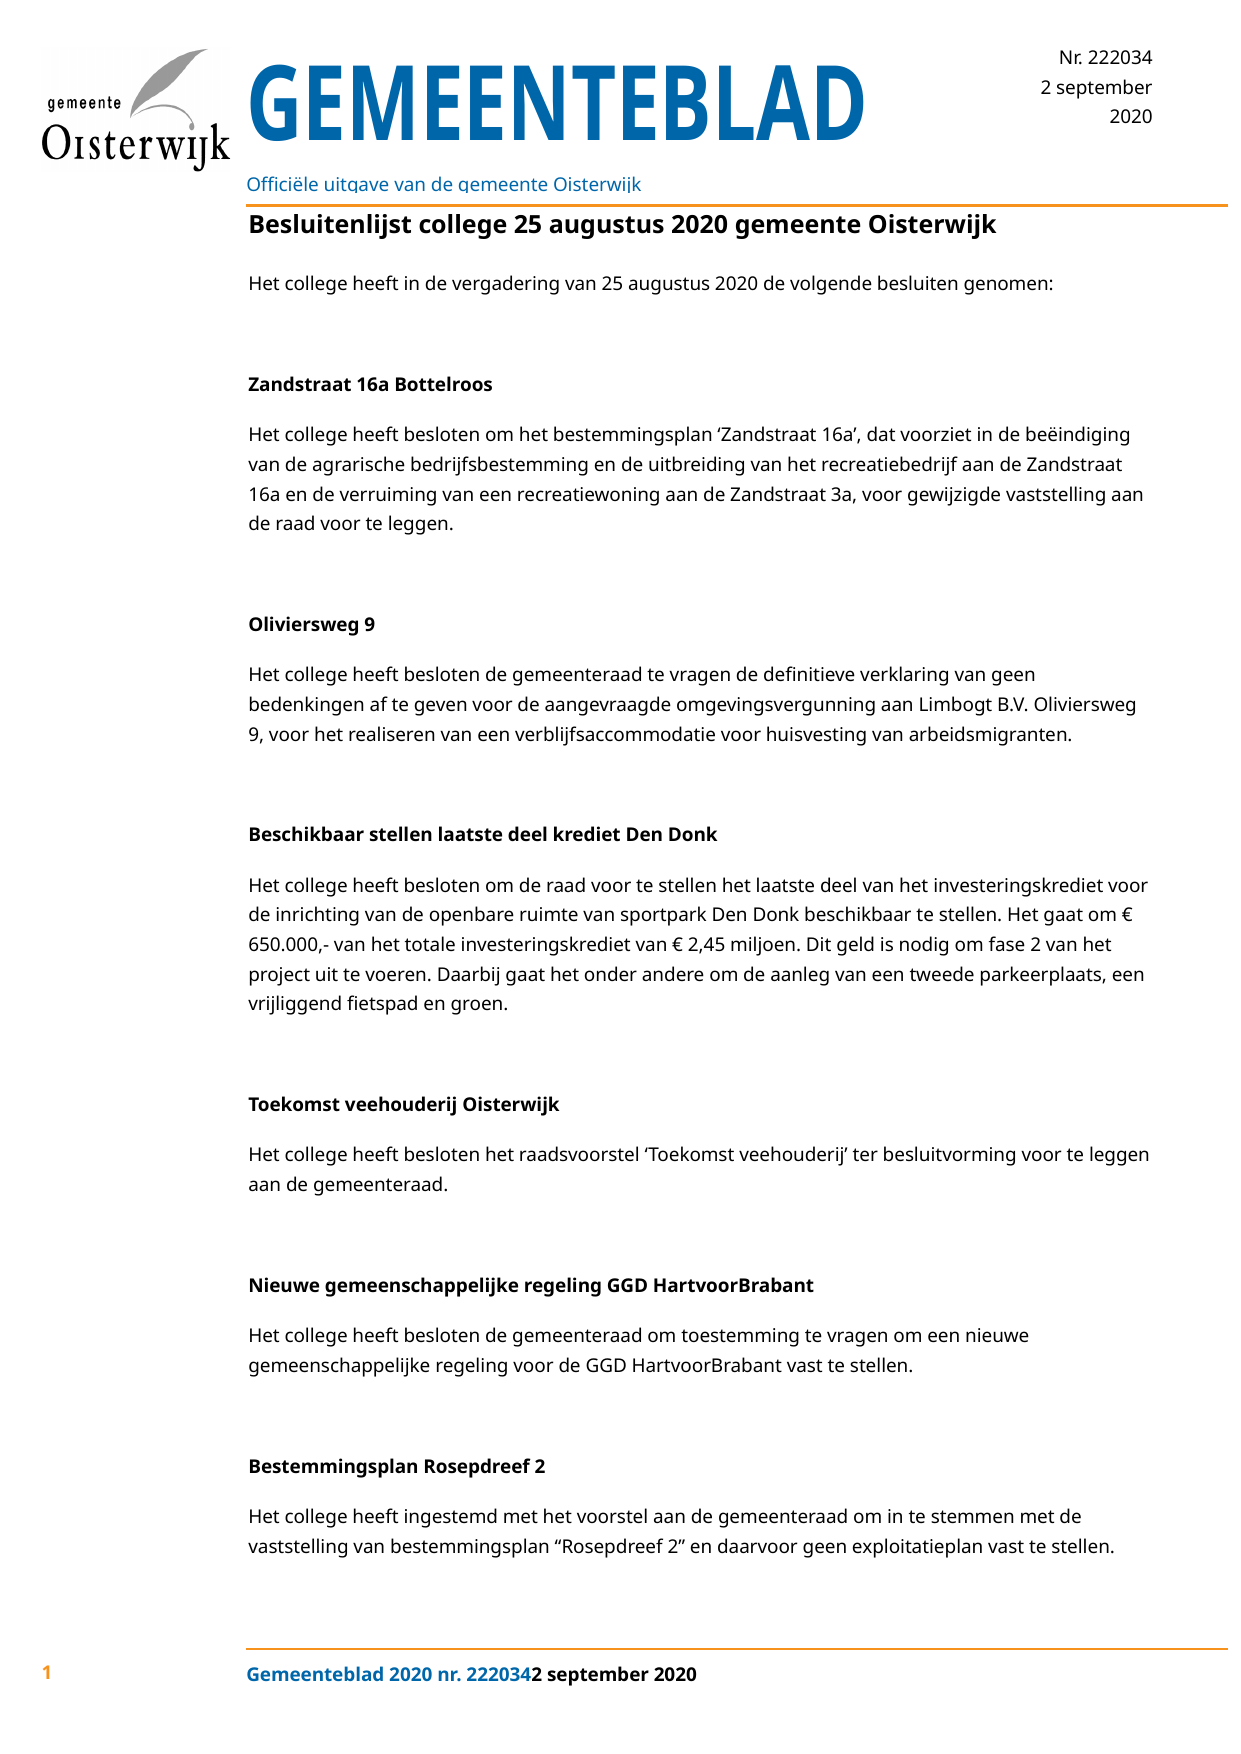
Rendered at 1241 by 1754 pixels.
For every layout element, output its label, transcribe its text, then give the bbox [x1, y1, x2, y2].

text Zandstraat 16a Bottelroos [248, 371, 1152, 397]
text Toekomst veehouderij Oisterwijk [248, 1091, 1152, 1117]
text Oliviersweg 9 [248, 611, 1152, 637]
picture [41, 47, 231, 172]
text Het college heeft besloten de gemeenteraad om toestemming te vragen om een nieuwe gemeenschappelijke regeling voor de GGD HartvoorBrabant vast te stellen. [248, 1322, 1152, 1378]
text Bestemmingsplan Rosepdreef 2 [248, 1453, 1152, 1478]
text Beschikbaar stellen laatste deel krediet Den Donk [248, 822, 1152, 847]
text Het college heeft besloten het raadsvoorstel ‘Toekomst veehouderij’ ter besluitvorming voor te leggen aan de gemeenteraad. [248, 1142, 1152, 1197]
text Het college heeft besloten om het bestemmingsplan ‘Zandstraat 16a’, dat voorziet in de beëindiging van de agrarische bedrijfsbestemming en de uitbreiding van het recreatiebedrijf aan de Zandstraat 16a en de verruiming van een recreatiewoning aan de Zandstraat 3a, voor gewijzigde vaststelling aan de raad voor te leggen. [248, 422, 1152, 536]
text Het college heeft besloten de gemeenteraad te vragen de definitieve verklaring van geen bedenkingen af te geven voor de aangevraagde omgevingsvergunning aan Limbogt B.V. Oliviersweg 9, voor het realiseren van een verblijfsaccommodatie voor huisvesting van arbeidsmigranten. [248, 662, 1152, 746]
text Besluitenlijst college 25 augustus 2020 gemeente Oisterwijk [248, 207, 1152, 241]
text Het college heeft in de vergadering van 25 augustus 2020 de volgende besluiten genomen: [248, 270, 1152, 296]
text Het college heeft ingestemd met het voorstel aan de gemeenteraad om in te stemmen met de vaststelling van bestemmingsplan “Rosepdreef 2” en daarvoor geen exploitatieplan vast te stellen. [248, 1503, 1152, 1558]
text Nieuwe gemeenschappelijke regeling GGD HartvoorBrabant [248, 1272, 1152, 1298]
text Het college heeft besloten om de raad voor te stellen het laatste deel van het investeringskrediet voor de inrichting van de openbare ruimte van sportpark Den Donk beschikbaar te stellen. Het gaat om € 650.000,- van het totale investeringskrediet van € 2,45 miljoen. Dit geld is nodig om fase 2 van het project uit te voeren. Daarbij gaat het onder andere om de aanleg van een tweede parkeerplaats, een vrijliggend fietspad en groen. [248, 872, 1152, 1016]
